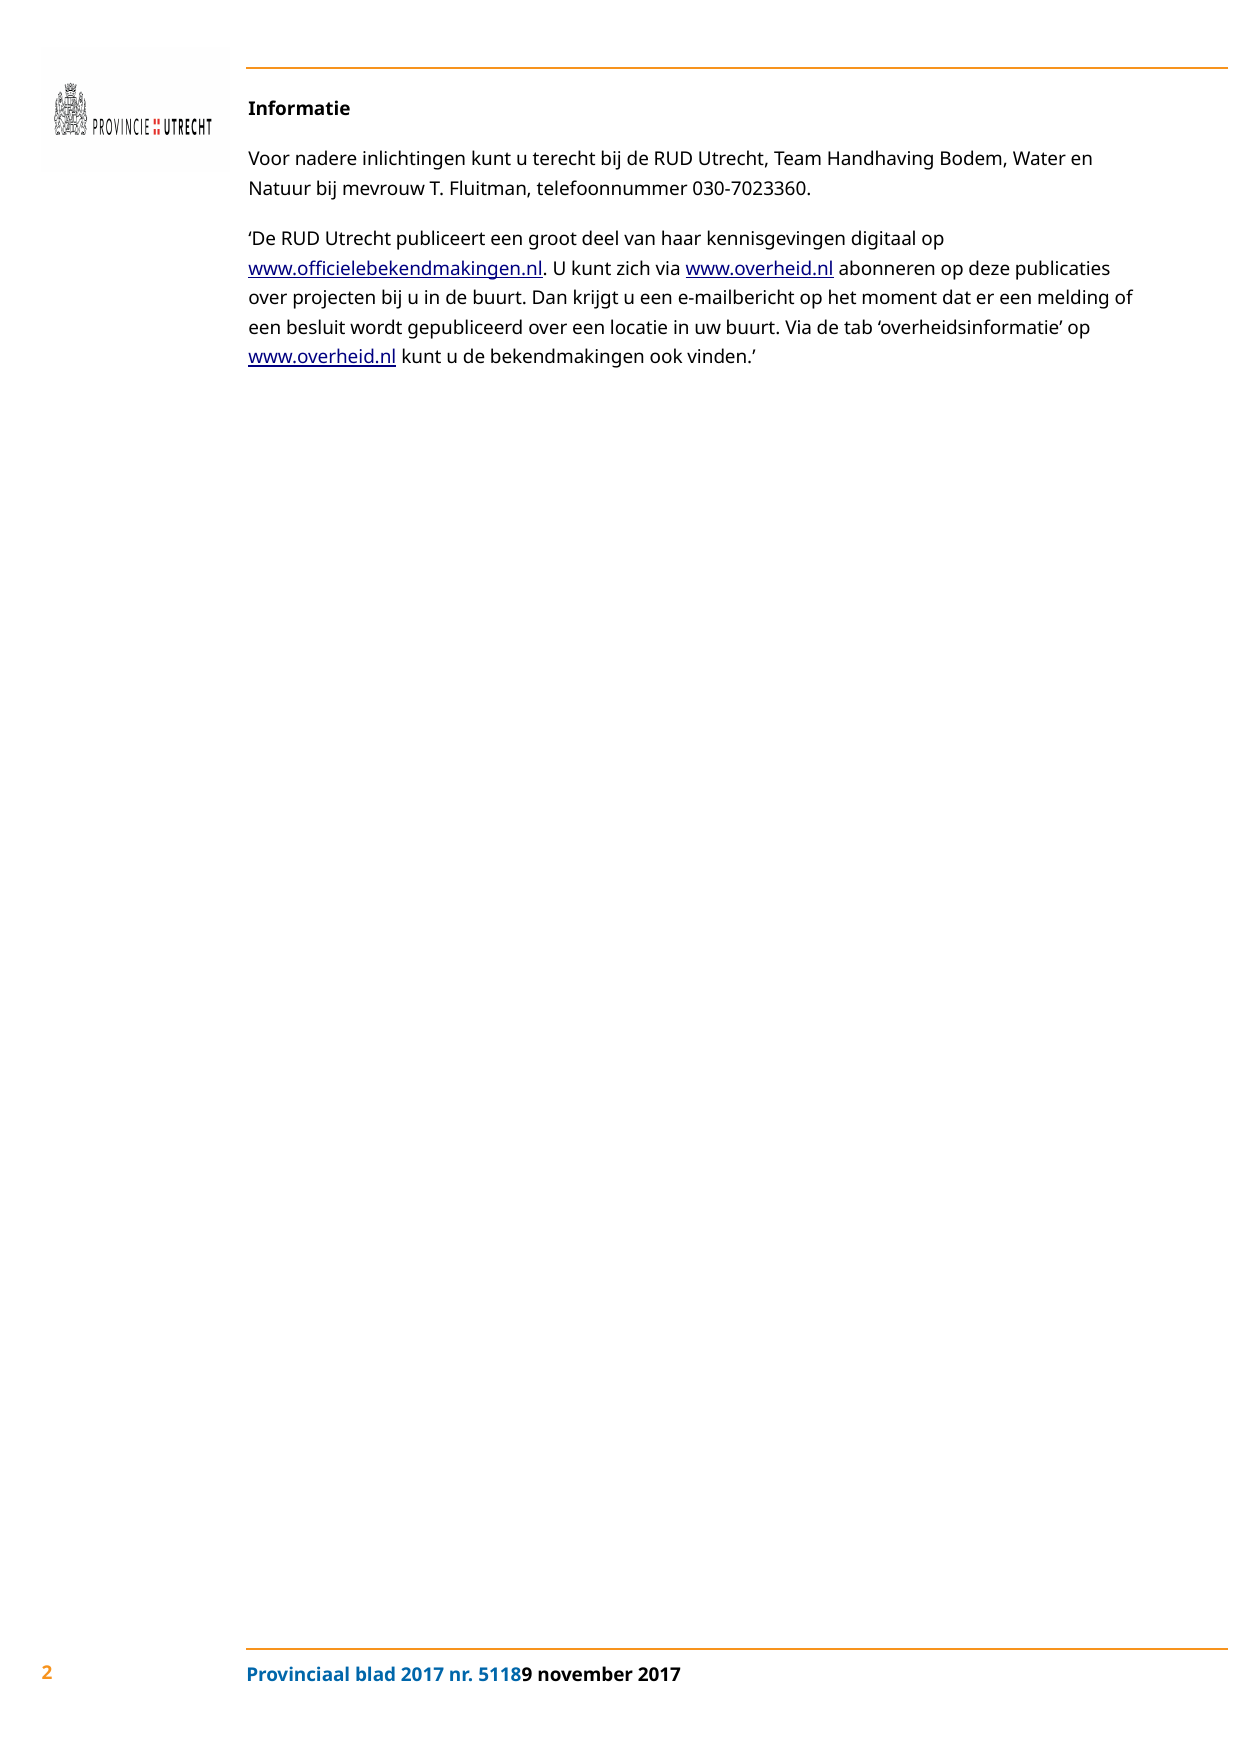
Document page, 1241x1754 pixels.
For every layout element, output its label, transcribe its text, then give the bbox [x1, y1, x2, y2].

text ‘De RUD Utrecht publiceert een groot deel van haar kennisgevingen digitaal op www.officielebekendmakingen.nl. U kunt zich via www.overheid.nl abonneren op deze publicaties over projecten bij u in de buurt. Dan krijgt u een e-mailbericht op het moment dat er een melding of een besluit wordt gepubliceerd over een locatie in uw buurt. Via de tab ‘overheidsinformatie’ op www.overheid.nl kunt u de bekendmakingen ook vinden.’ [248, 225, 1152, 369]
picture [41, 47, 231, 172]
text Voor nadere inlichtingen kunt u terecht bij de RUD Utrecht, Team Handhaving Bodem, Water en Natuur bij mevrouw T. Fluitman, telefoonnummer 030-7023360. [248, 145, 1152, 201]
text Informatie [248, 95, 1152, 121]
